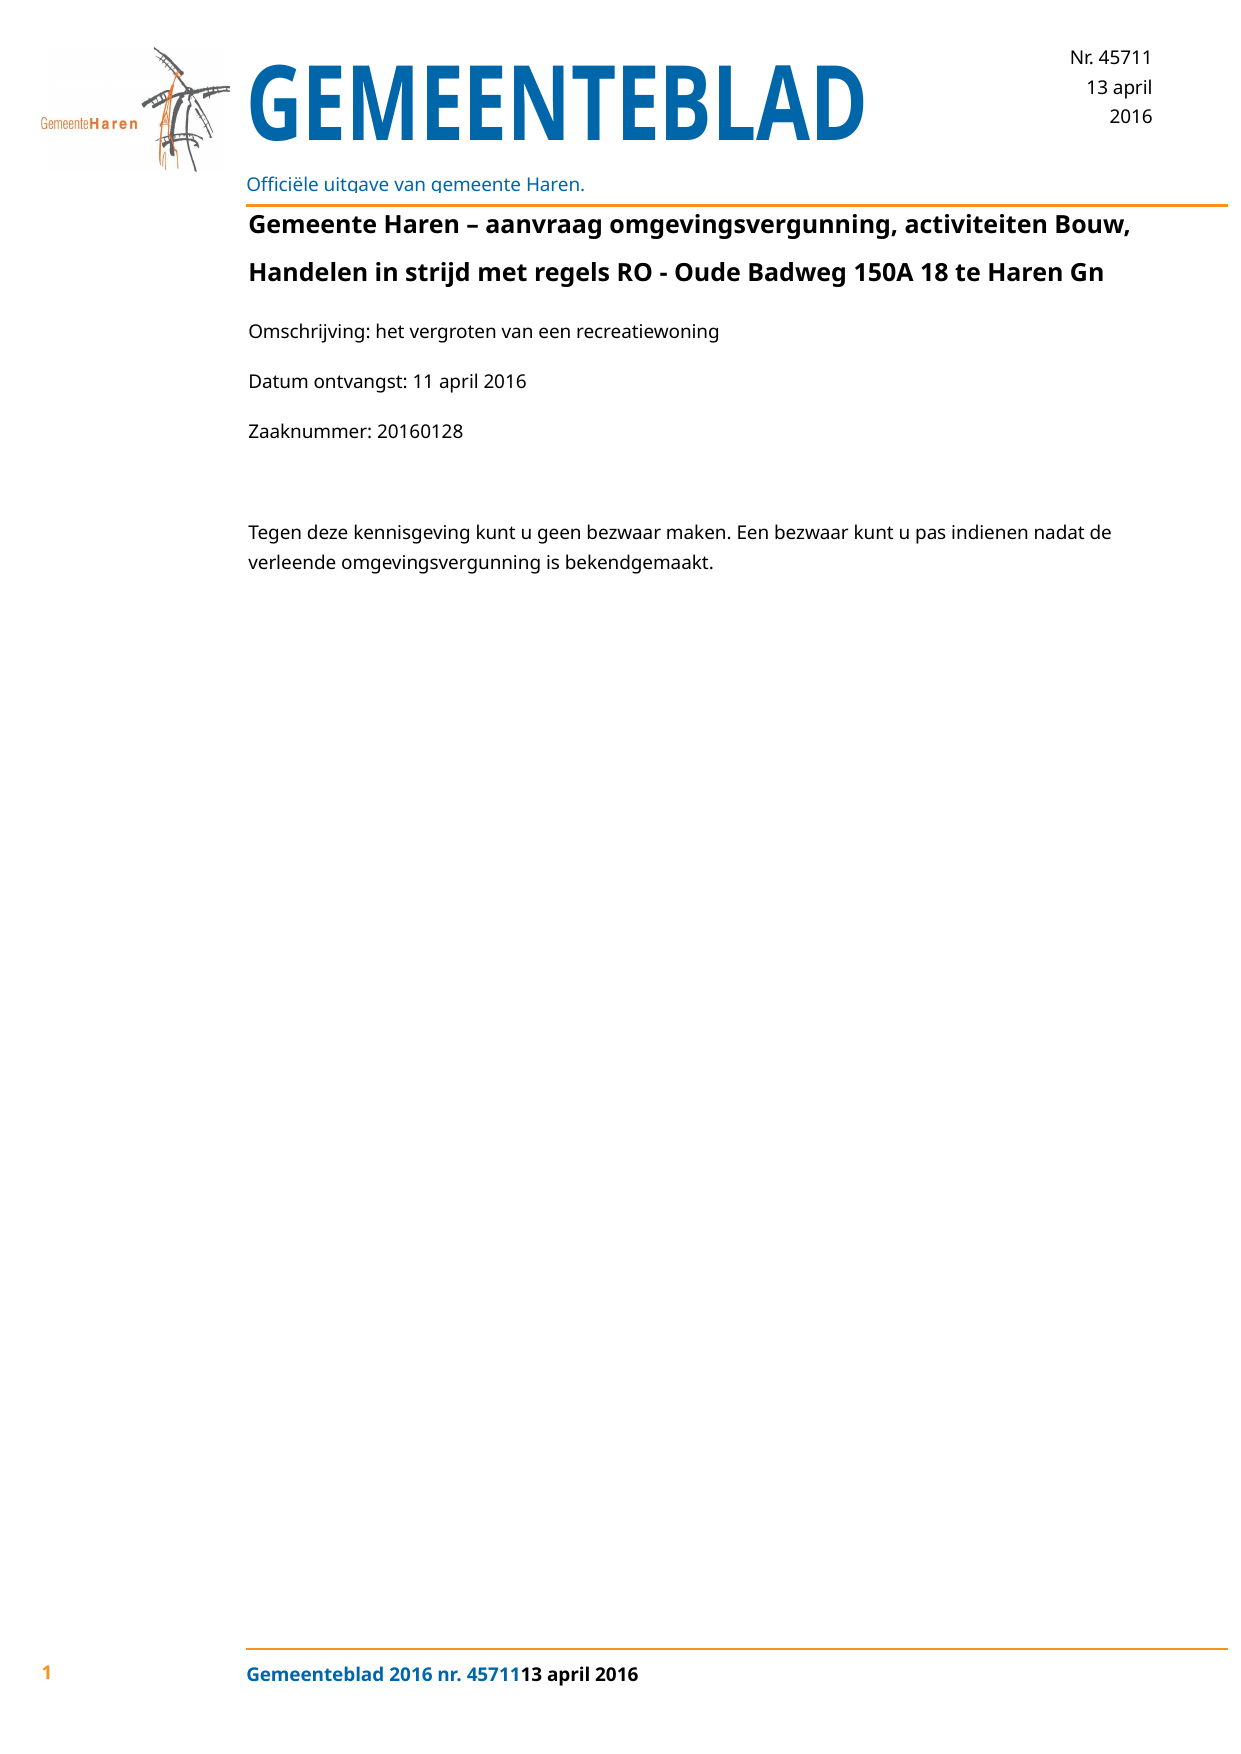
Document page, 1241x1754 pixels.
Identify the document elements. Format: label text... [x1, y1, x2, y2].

text Omschrijving: het vergroten van een recreatiewoning [248, 318, 1152, 344]
text Tegen deze kennisgeving kunt u geen bezwaar maken. Een bezwaar kunt u pas indienen nadat de verleende omgevingsvergunning is bekendgemaakt. [248, 519, 1152, 575]
text Datum ontvangst: 11 april 2016 [248, 368, 1152, 394]
text Zaaknummer: 20160128 [248, 419, 1152, 444]
text Gemeente Haren – aanvraag omgevingsvergunning, activiteiten Bouw, Handelen in strijd met regels RO - Oude Badweg 150A 18 te Haren Gn [248, 207, 1152, 288]
picture [41, 47, 231, 172]
